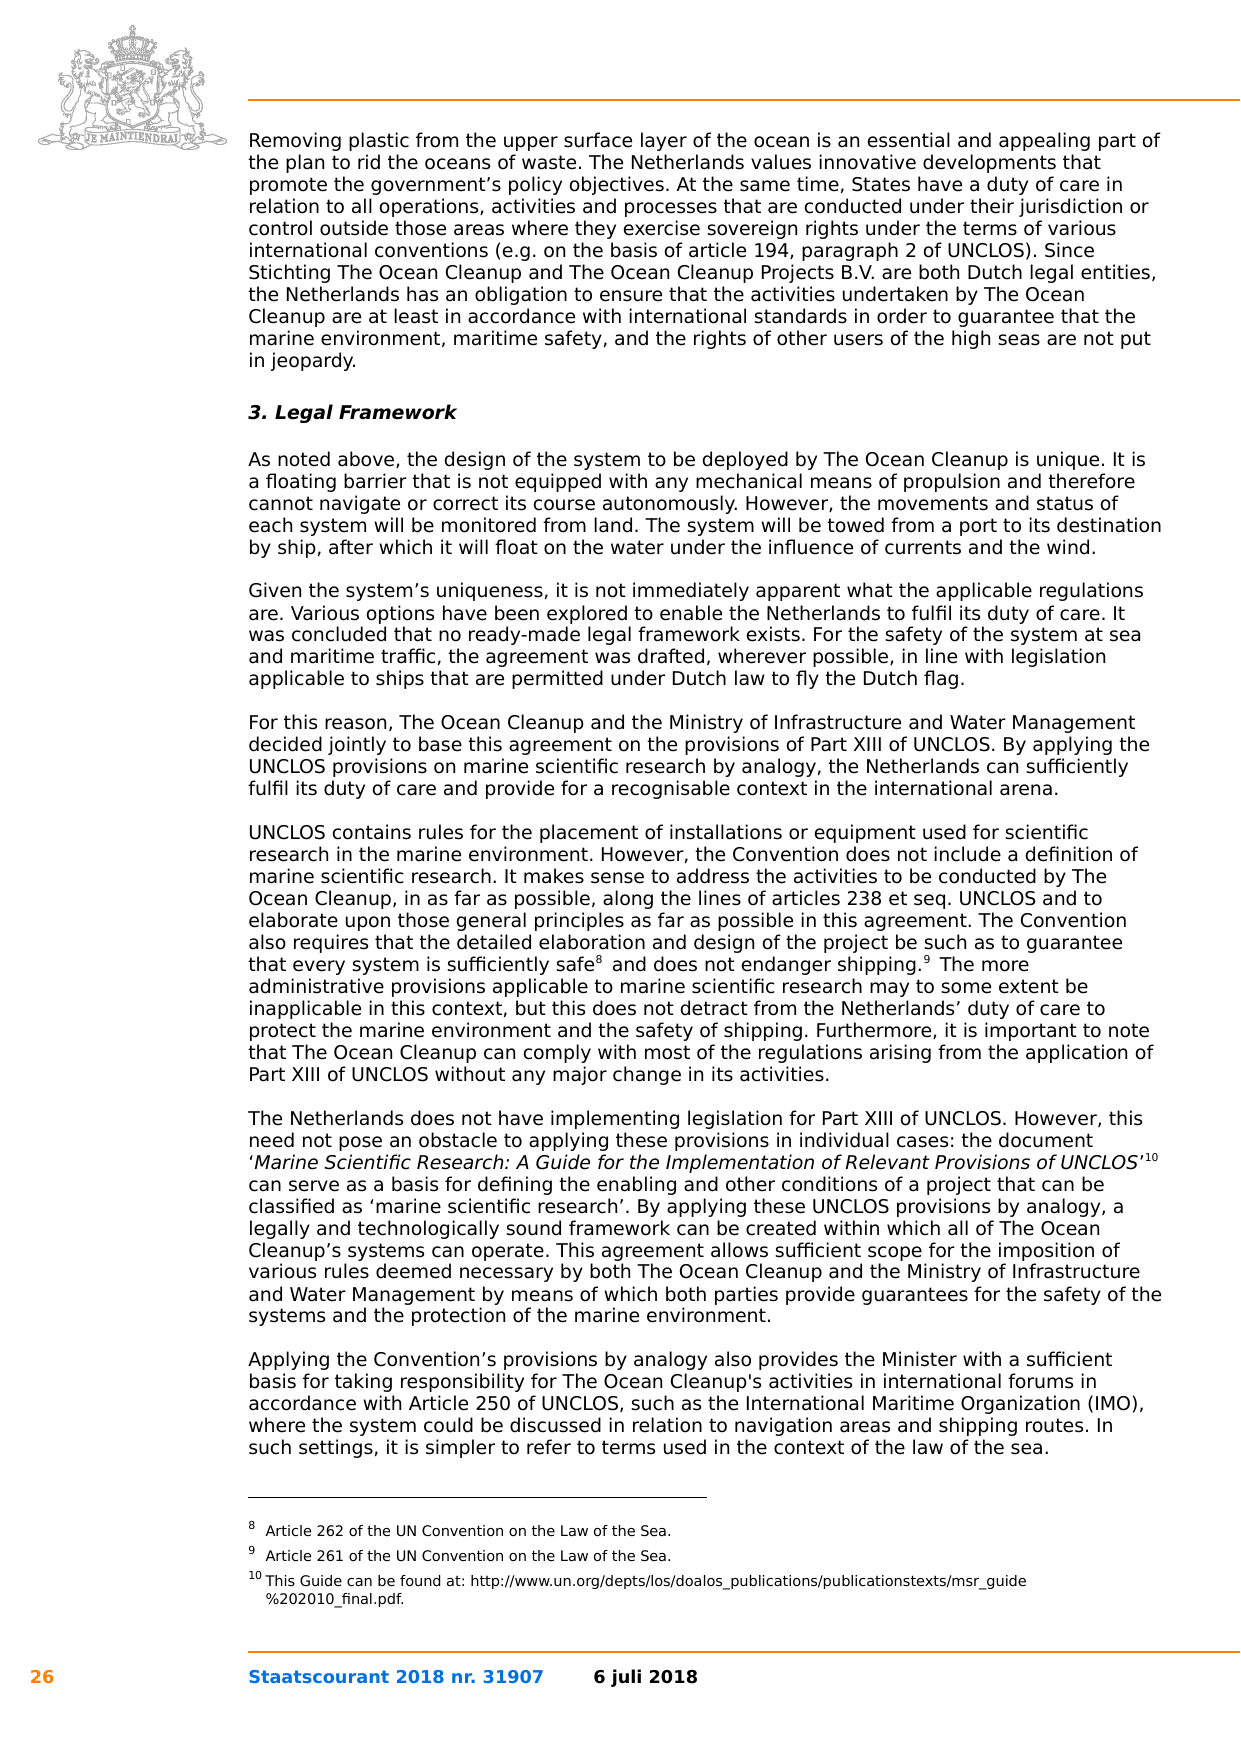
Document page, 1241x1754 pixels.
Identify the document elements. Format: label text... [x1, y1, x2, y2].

text Applying the Convention’s provisions by analogy also provides the Minister with a sufficient basis for taking responsibility for The Ocean Cleanup's activities in international forums in accordance with Article 250 of UNCLOS, such as the International Maritime Organization (IMO), where the system could be discussed in relation to navigation areas and shipping routes. In such settings, it is simpler to refer to terms used in the context of the law of the sea. [248, 1349, 1163, 1459]
subtitle 3. Legal Framework [248, 402, 1163, 424]
text The Netherlands does not have implementing legislation for Part XIII of UNCLOS. However, this need not pose an obstacle to applying these provisions in individual cases: the document ‘Marine Scientific Research: A Guide for the Implementation of Relevant Provisions of UNCLOS’ can serve as a basis for defining the enabling and other conditions of a project that can be classified as ‘marine scientific research’. By applying these UNCLOS provisions by analogy, a legally and technologically sound framework can be created within which all of The Ocean Cleanup’s systems can operate. This agreement allows sufficient scope for the imposition of various rules deemed necessary by both The Ocean Cleanup and the Ministry of Infrastructure and Water Management by means of which both parties provide guarantees for the safety of the systems and the protection of the marine environment. [248, 1108, 1163, 1327]
text Removing plastic from the upper surface layer of the ocean is an essential and appealing part of the plan to rid the oceans of waste. The Netherlands values innovative developments that promote the government’s policy objectives. At the same time, States have a duty of care in relation to all operations, activities and processes that are conducted under their jurisdiction or control outside those areas where they exercise sovereign rights under the terms of various international conventions (e.g. on the basis of article 194, paragraph 2 of UNCLOS). Since Stichting The Ocean Cleanup and The Ocean Cleanup Projects B.V. are both Dutch legal entities, the Netherlands has an obligation to ensure that the activities undertaken by The Ocean Cleanup are at least in accordance with international standards in order to guarantee that the marine environment, maritime safety, and the rights of other users of the high seas are not put in jeopardy. [248, 130, 1163, 372]
text Article 261 of the UN Convention on the Law of the Sea. [248, 1544, 1163, 1566]
text Given the system’s uniqueness, it is not immediately apparent what the applicable regulations are. Various options have been explored to enable the Netherlands to fulfil its duty of care. It was concluded that no ready-made legal framework exists. For the safety of the system at sea and maritime traffic, the agreement was drafted, wherever possible, in line with legislation applicable to ships that are permitted under Dutch law to fly the Dutch flag. [248, 580, 1163, 690]
text As noted above, the design of the system to be deployed by The Ocean Cleanup is unique. It is a floating barrier that is not equipped with any mechanical means of propulsion and therefore cannot navigate or correct its course autonomously. However, the movements and status of each system will be monitored from land. The system will be towed from a port to its destination by ship, after which it will float on the water under the influence of currents and the wind. [248, 449, 1163, 558]
picture [38, 25, 227, 150]
text For this reason, The Ocean Cleanup and the Ministry of Infrastructure and Water Management decided jointly to base this agreement on the provisions of Part XIII of UNCLOS. By applying the UNCLOS provisions on marine scientific research by analogy, the Netherlands can sufficiently fulfil its duty of care and provide for a recognisable context in the international arena. [248, 712, 1163, 800]
text This Guide can be found at: http://www.un.org/depts/los/doalos_publications/publicationstexts/msr_guide%202010_final.pdf. [248, 1569, 1163, 1608]
text Article 262 of the UN Convention on the Law of the Sea. [248, 1519, 1163, 1541]
text UNCLOS contains rules for the placement of installations or equipment used for scientific research in the marine environment. However, the Convention does not include a definition of marine scientific research. It makes sense to address the activities to be conducted by The Ocean Cleanup, in as far as possible, along the lines of articles 238 et seq. UNCLOS and to elaborate upon those general principles as far as possible in this agreement. The Convention also requires that the detailed elaboration and design of the project be such as to guarantee that every system is sufficiently safe and does not endanger shipping. The more administrative provisions applicable to marine scientific research may to some extent be inapplicable in this context, but this does not detract from the Netherlands’ duty of care to protect the marine environment and the safety of shipping. Furthermore, it is important to note that The Ocean Cleanup can comply with most of the regulations arising from the application of Part XIII of UNCLOS without any major change in its activities. [248, 822, 1163, 1086]
